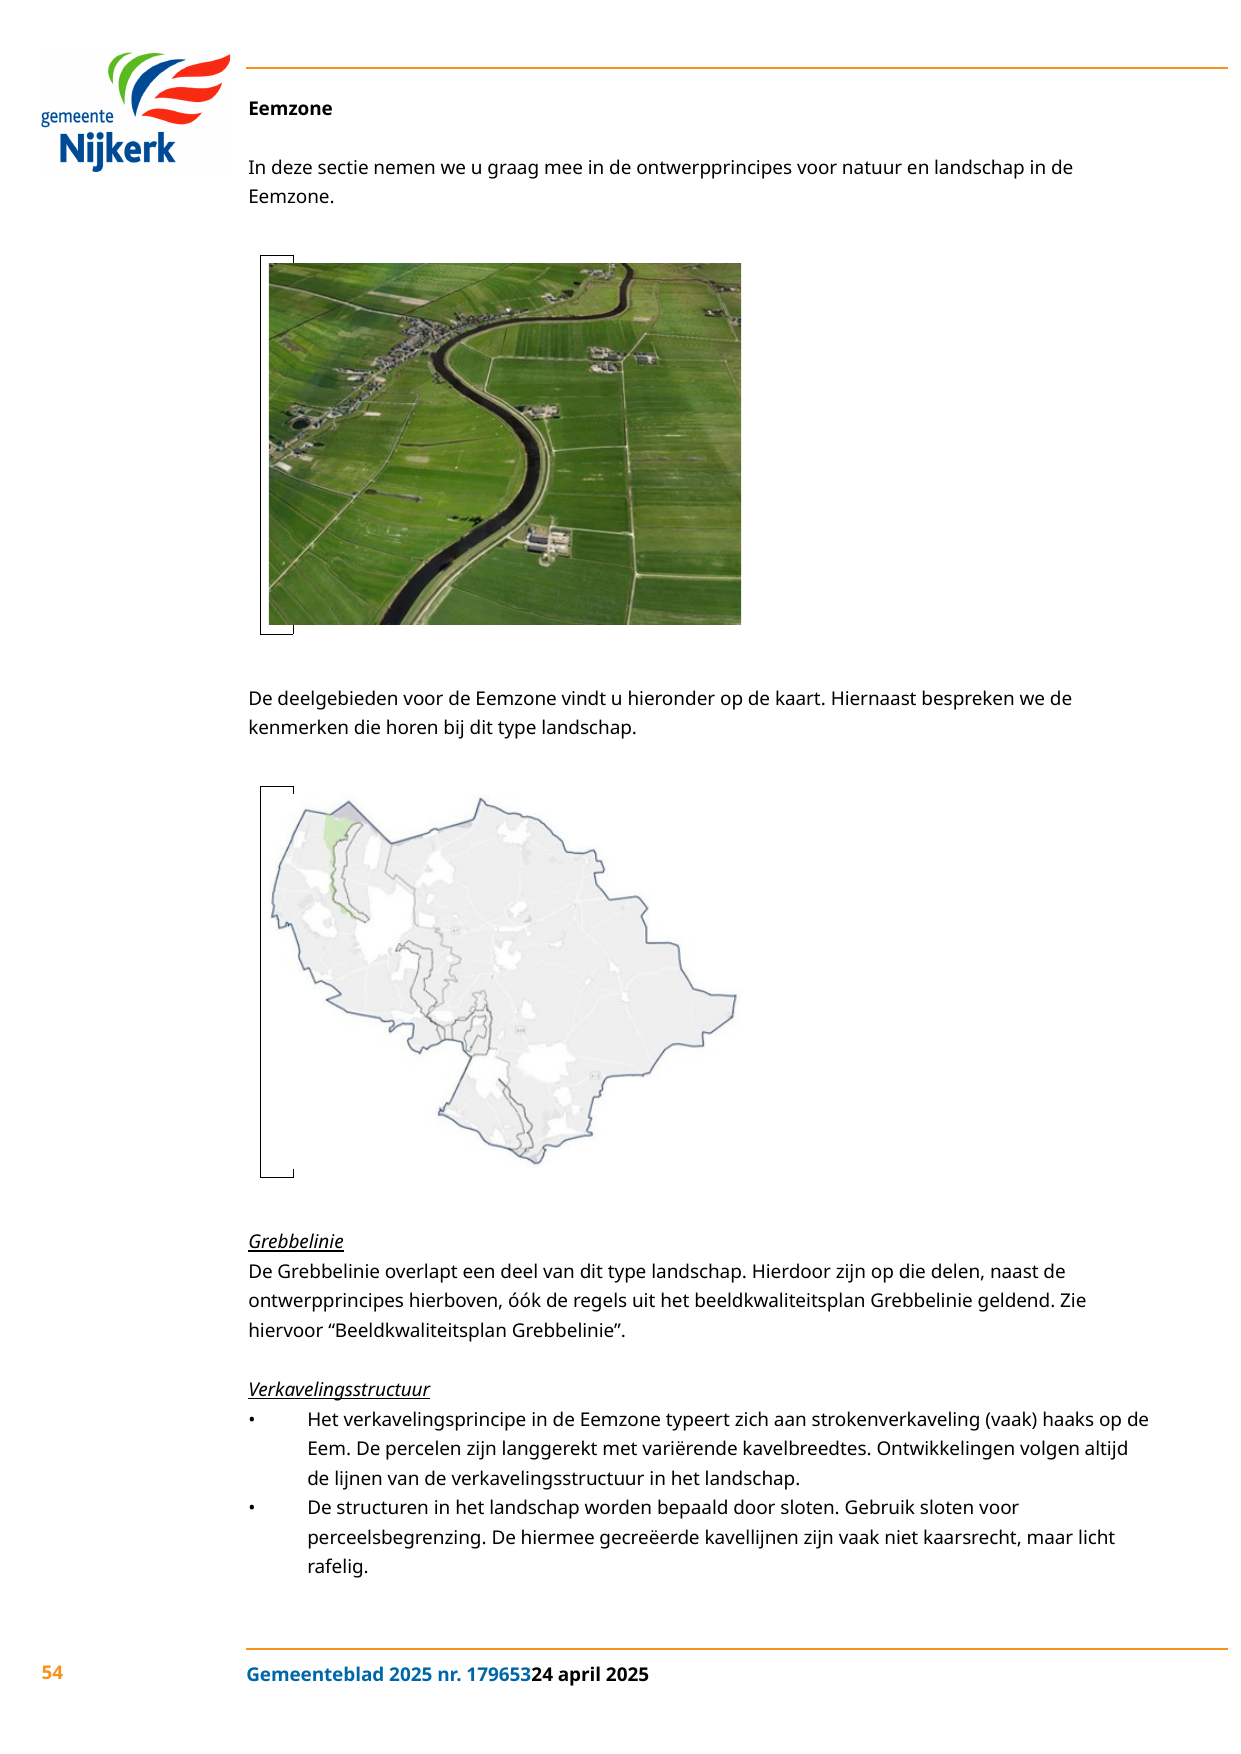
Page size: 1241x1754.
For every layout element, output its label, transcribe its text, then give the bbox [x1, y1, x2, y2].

list Het verkavelingsprincipe in de Eemzone typeert zich aan strokenverkaveling (vaak) haaks op de Eem. De percelen zijn langgerekt met variërende kavelbreedtes. Ontwikkelingen volgen altijd de lijnen van de verkavelingsstructuur in het landschap. [248, 1406, 1152, 1491]
picture [268, 263, 742, 625]
text De Grebbelinie overlapt een deel van dit type landschap. Hierdoor zijn op die delen, naast de ontwerpprincipes hierboven, óók de regels uit het beeldkwaliteitsplan Grebbelinie geldend. Zie hiervoor “Beeldkwaliteitsplan Grebbelinie”. [248, 1258, 1152, 1343]
picture [268, 794, 742, 1169]
picture [41, 47, 231, 172]
text Eemzone [248, 95, 1152, 121]
text Grebbelinie [248, 1228, 1152, 1254]
text De deelgebieden voor de Eemzone vindt u hieronder op de kaart. Hiernaast bespreken we de kenmerken die horen bij dit type landschap. [248, 685, 1152, 740]
text In deze sectie nemen we u graag mee in de ontwerpprincipes voor natuur en landschap in de Eemzone. [248, 154, 1152, 209]
text Verkavelingsstructuur [248, 1376, 1152, 1402]
list De structuren in het landschap worden bepaald door sloten. Gebruik sloten voor perceelsbegrenzing. De hiermee gecreëerde kavellijnen zijn vaak niet kaarsrecht, maar licht rafelig. [248, 1494, 1152, 1579]
